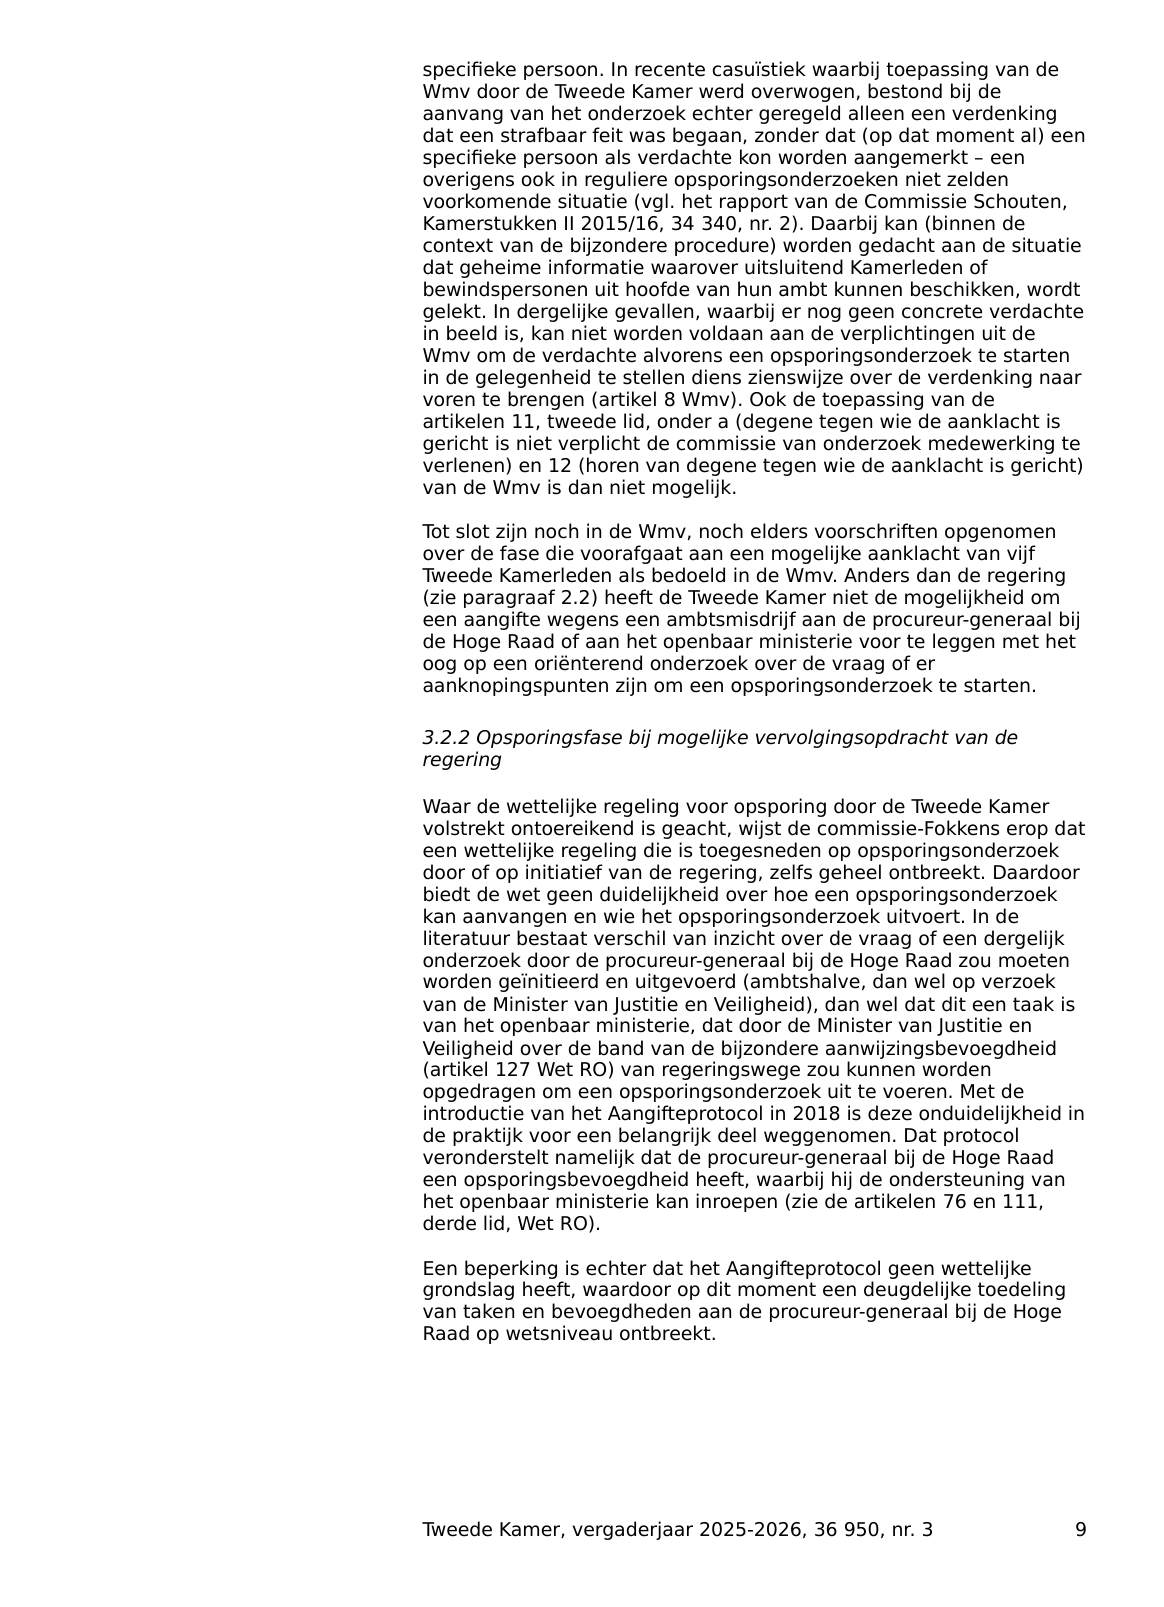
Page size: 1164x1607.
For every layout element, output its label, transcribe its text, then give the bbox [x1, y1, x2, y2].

text specifieke persoon. In recente casuïstiek waarbij toepassing van de Wmv door de Tweede Kamer werd overwogen, bestond bij de aanvang van het onderzoek echter geregeld alleen een verdenking dat een strafbaar feit was begaan, zonder dat (op dat moment al) een specifieke persoon als verdachte kon worden aangemerkt – een overigens ook in reguliere opsporingsonderzoeken niet zelden voorkomende situatie (vgl. het rapport van de Commissie Schouten, Kamerstukken II 2015/16, 34 340, nr. 2). Daarbij kan (binnen de context van de bijzondere procedure) worden gedacht aan de situatie dat geheime informatie waarover uitsluitend Kamerleden of bewindspersonen uit hoofde van hun ambt kunnen beschikken, wordt gelekt. In dergelijke gevallen, waarbij er nog geen concrete verdachte in beeld is, kan niet worden voldaan aan de verplichtingen uit de Wmv om de verdachte alvorens een opsporingsonderzoek te starten in de gelegenheid te stellen diens zienswijze over de verdenking naar voren te brengen (artikel 8 Wmv). Ook de toepassing van de artikelen 11, tweede lid, onder a (degene tegen wie de aanklacht is gericht is niet verplicht de commissie van onderzoek medewerking te verlenen) en 12 (horen van degene tegen wie de aanklacht is gericht) van de Wmv is dan niet mogelijk. [422, 59, 1087, 499]
text Waar de wettelijke regeling voor opsporing door de Tweede Kamer volstrekt ontoereikend is geacht, wijst de commissie-Fokkens erop dat een wettelijke regeling die is toegesneden op opsporingsonderzoek door of op initiatief van de regering, zelfs geheel ontbreekt. Daardoor biedt de wet geen duidelijkheid over hoe een opsporingsonderzoek kan aanvangen en wie het opsporingsonderzoek uitvoert. In de literatuur bestaat verschil van inzicht over de vraag of een dergelijk onderzoek door de procureur-generaal bij de Hoge Raad zou moeten worden geïnitieerd en uitgevoerd (ambtshalve, dan wel op verzoek van de Minister van Justitie en Veiligheid), dan wel dat dit een taak is van het openbaar ministerie, dat door de Minister van Justitie en Veiligheid over de band van de bijzondere aanwijzingsbevoegdheid (artikel 127 Wet RO) van regeringswege zou kunnen worden opgedragen om een opsporingsonderzoek uit te voeren. Met de introductie van het Aangifteprotocol in 2018 is deze onduidelijkheid in de praktijk voor een belangrijk deel weggenomen. Dat protocol veronderstelt namelijk dat de procureur-generaal bij de Hoge Raad een opsporingsbevoegdheid heeft, waarbij hij de ondersteuning van het openbaar ministerie kan inroepen (zie de artikelen 76 en 111, derde lid, Wet RO). [422, 796, 1087, 1235]
subtitle 3.2.2 Opsporingsfase bij mogelijke vervolgingsopdracht van de regering [422, 727, 1087, 771]
text Een beperking is echter dat het Aangifteprotocol geen wettelijke grondslag heeft, waardoor op dit moment een deugdelijke toedeling van taken en bevoegdheden aan de procureur-generaal bij de Hoge Raad op wetsniveau ontbreekt. [422, 1257, 1087, 1345]
text Tot slot zijn noch in de Wmv, noch elders voorschriften opgenomen over de fase die voorafgaat aan een mogelijke aanklacht van vijf Tweede Kamerleden als bedoeld in de Wmv. Anders dan de regering (zie paragraaf 2.2) heeft de Tweede Kamer niet de mogelijkheid om een aangifte wegens een ambtsmisdrijf aan de procureur-generaal bij de Hoge Raad of aan het openbaar ministerie voor te leggen met het oog op een oriënterend onderzoek over de vraag of er aanknopingspunten zijn om een opsporingsonderzoek te starten. [422, 521, 1087, 697]
